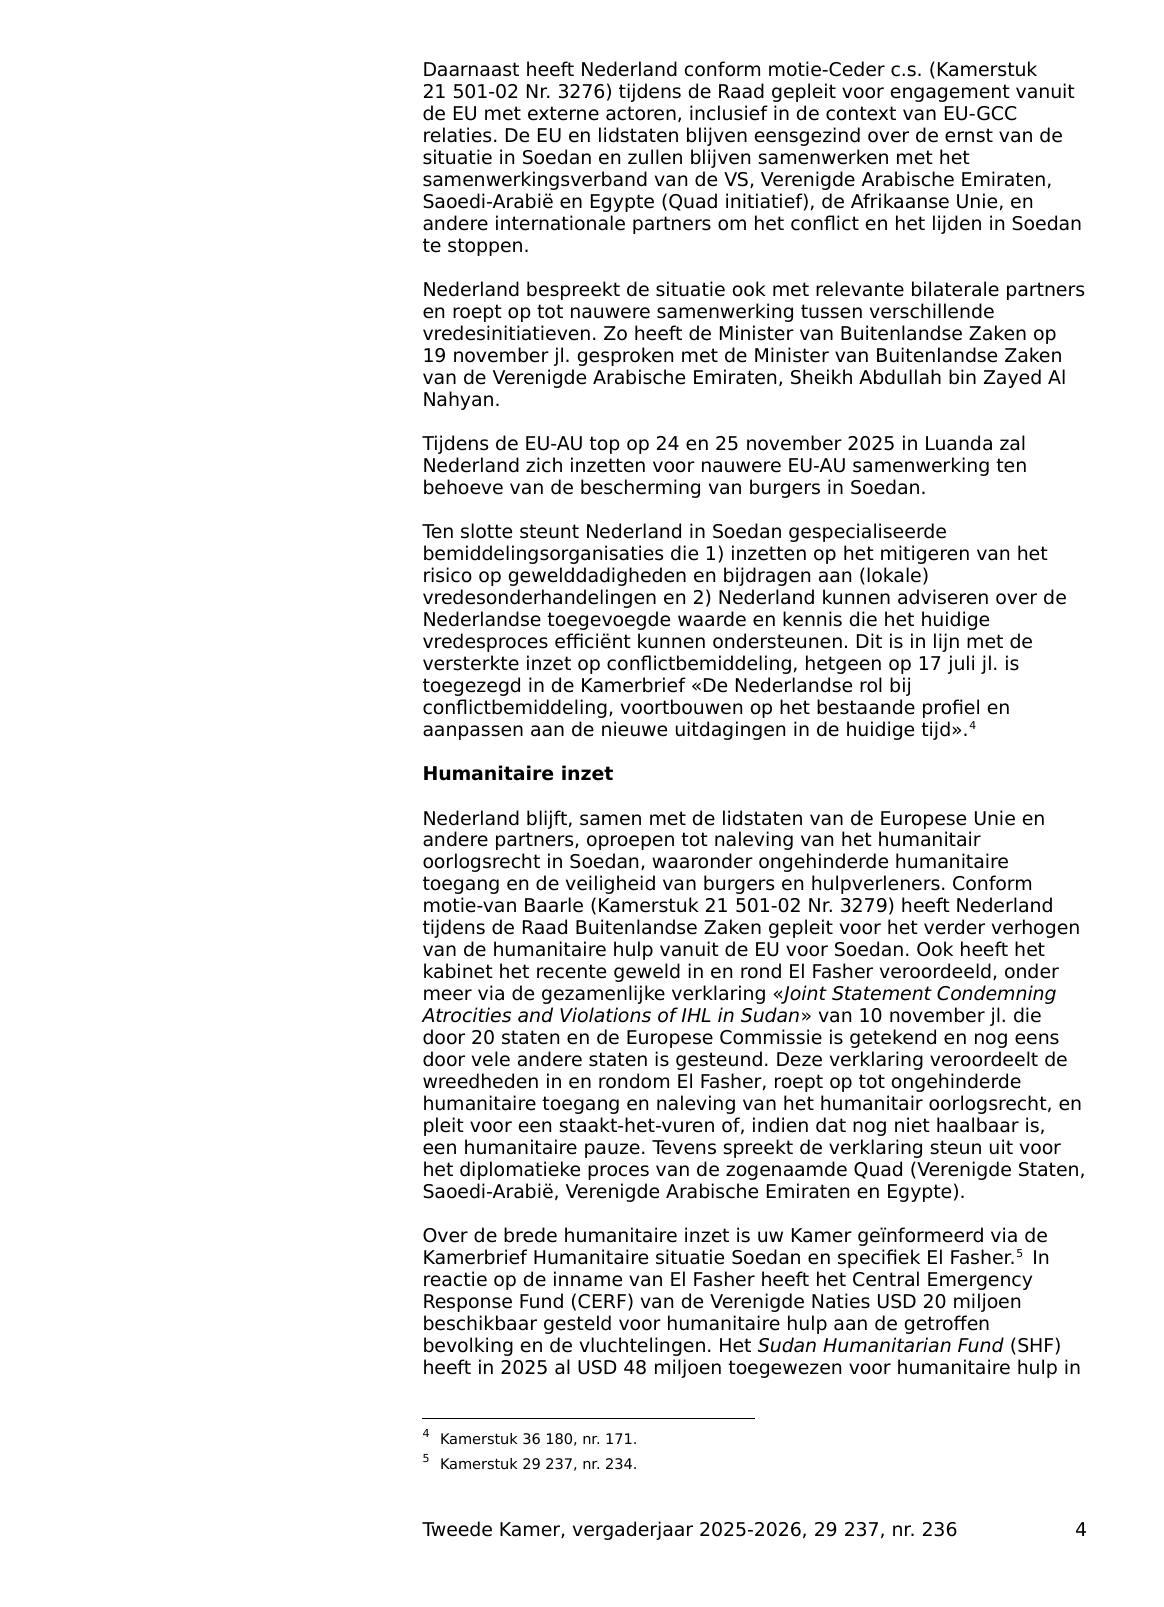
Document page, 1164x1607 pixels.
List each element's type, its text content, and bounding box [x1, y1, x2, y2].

text Kamerstuk 29 237, nr. 234. [422, 1452, 1087, 1474]
subtitle Humanitaire inzet [422, 763, 1087, 785]
text Daarnaast heeft Nederland conform motie-Ceder c.s. (Kamerstuk 21 501-02 Nr. 3276) tijdens de Raad gepleit voor engagement vanuit de EU met externe actoren, inclusief in de context van EU-GCC relaties. De EU en lidstaten blijven eensgezind over de ernst van de situatie in Soedan en zullen blijven samenwerken met het samenwerkingsverband van de VS, Verenigde Arabische Emiraten, Saoedi-Arabië en Egypte (Quad initiatief), de Afrikaanse Unie, en andere internationale partners om het conflict en het lijden in Soedan te stoppen. [422, 59, 1087, 257]
text Nederland bespreekt de situatie ook met relevante bilaterale partners en roept op tot nauwere samenwerking tussen verschillende vredesinitiatieven. Zo heeft de Minister van Buitenlandse Zaken op 19 november jl. gesproken met de Minister van Buitenlandse Zaken van de Verenigde Arabische Emiraten, Sheikh Abdullah bin Zayed Al Nahyan. [422, 279, 1087, 411]
text Tijdens de EU-AU top op 24 en 25 november 2025 in Luanda zal Nederland zich inzetten voor nauwere EU-AU samenwerking ten behoeve van de bescherming van burgers in Soedan. [422, 433, 1087, 499]
text Over de brede humanitaire inzet is uw Kamer geïnformeerd via de Kamerbrief Humanitaire situatie Soedan en specifiek El Fasher. In reactie op de inname van El Fasher heeft het Central Emergency Response Fund (CERF) van de Verenigde Naties USD 20 miljoen beschikbaar gesteld voor humanitaire hulp aan de getroffen bevolking en de vluchtelingen. Het Sudan Humanitarian Fund (SHF) heeft in 2025 al USD 48 miljoen toegewezen voor humanitaire hulp in [422, 1225, 1087, 1379]
text Kamerstuk 36 180, nr. 171. [422, 1427, 1087, 1449]
text Ten slotte steunt Nederland in Soedan gespecialiseerde bemiddelingsorganisaties die 1) inzetten op het mitigeren van het risico op gewelddadigheden en bijdragen aan (lokale) vredesonderhandelingen en 2) Nederland kunnen adviseren over de Nederlandse toegevoegde waarde en kennis die het huidige vredesproces efficiënt kunnen ondersteunen. Dit is in lijn met de versterkte inzet op conflictbemiddeling, hetgeen op 17 juli jl. is toegezegd in de Kamerbrief «De Nederlandse rol bij conflictbemiddeling, voortbouwen op het bestaande profiel en aanpassen aan de nieuwe uitdagingen in de huidige tijd». [422, 521, 1087, 741]
text Nederland blijft, samen met de lidstaten van de Europese Unie en andere partners, oproepen tot naleving van het humanitair oorlogsrecht in Soedan, waaronder ongehinderde humanitaire toegang en de veiligheid van burgers en hulpverleners. Conform motie-van Baarle (Kamerstuk 21 501-02 Nr. 3279) heeft Nederland tijdens de Raad Buitenlandse Zaken gepleit voor het verder verhogen van de humanitaire hulp vanuit de EU voor Soedan. Ook heeft het kabinet het recente geweld in en rond El Fasher veroordeeld, onder meer via de gezamenlijke verklaring «Joint Statement Condemning Atrocities and Violations of IHL in Sudan» van 10 november jl. die door 20 staten en de Europese Commissie is getekend en nog eens door vele andere staten is gesteund. Deze verklaring veroordeelt de wreedheden in en rondom El Fasher, roept op tot ongehinderde humanitaire toegang en naleving van het humanitair oorlogsrecht, en pleit voor een staakt-het-vuren of, indien dat nog niet haalbaar is, een humanitaire pauze. Tevens spreekt de verklaring steun uit voor het diplomatieke proces van de zogenaamde Quad (Verenigde Staten, Saoedi-Arabië, Verenigde Arabische Emiraten en Egypte). [422, 807, 1087, 1203]
